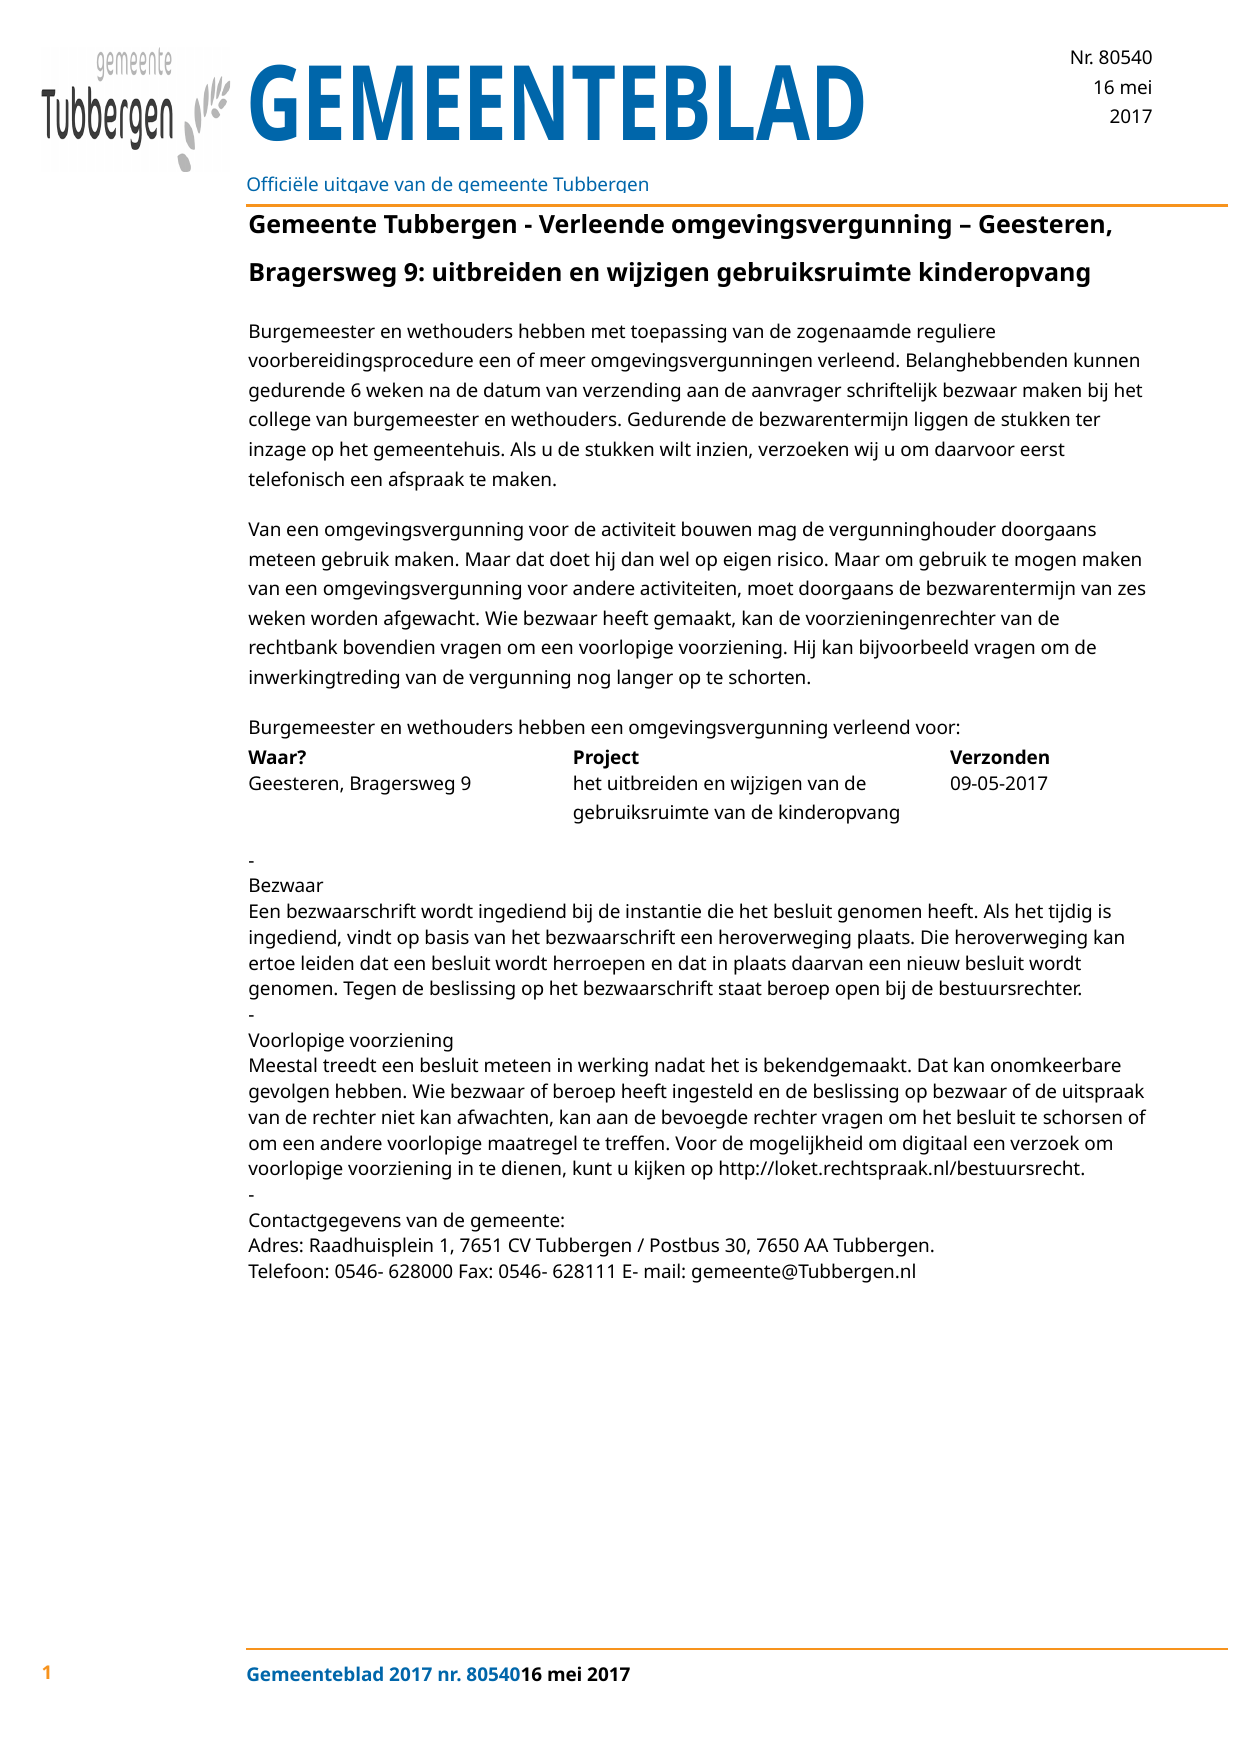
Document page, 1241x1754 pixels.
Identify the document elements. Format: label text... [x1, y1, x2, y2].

text - [248, 847, 1152, 872]
text Bezwaar [248, 872, 1152, 898]
text Van een omgevingsvergunning voor de activiteit bouwen mag de vergunninghouder doorgaans meteen gebruik maken. Maar dat doet hij dan wel op eigen risico. Maar om gebruik te mogen maken van een omgevingsvergunning voor andere activiteiten, moet doorgaans de bezwarentermijn van zes weken worden afgewacht. Wie bezwaar heeft gemaakt, kan de voorzieningenrechter van de rechtbank bovendien vragen om een voorlopige voorziening. Hij kan bijvoorbeeld vragen om de inwerkingtreding van de vergunning nog langer op te schorten. [248, 516, 1152, 690]
text Burgemeester en wethouders hebben met toepassing van de zogenaamde reguliere voorbereidingsprocedure een of meer omgevingsvergunningen verleend. Belanghebbenden kunnen gedurende 6 weken na de datum van verzending aan de aanvrager schriftelijk bezwaar maken bij het college van burgemeester en wethouders. Gedurende de bezwarentermijn liggen de stukken ter inzage op het gemeentehuis. Als u de stukken wilt inzien, verzoeken wij u om daarvoor eerst telefonisch een afspraak te maken. [248, 318, 1152, 492]
text Een bezwaarschrift wordt ingediend bij de instantie die het besluit genomen heeft. Als het tijdig is ingediend, vindt op basis van het bezwaarschrift een heroverweging plaats. Die heroverweging kan ertoe leiden dat een besluit wordt herroepen en dat in plaats daarvan een nieuw besluit wordt genomen. Tegen de beslissing op het bezwaarschrift staat beroep open bij de bestuursrechter. [248, 898, 1152, 1001]
table_header Waar? [248, 744, 573, 770]
text Telefoon: 0546- 628000 Fax: 0546- 628111 E- mail: gemeente@Tubbergen.nl [248, 1258, 1152, 1284]
text Burgemeester en wethouders hebben een omgevingsvergunning verleend voor: [248, 714, 1152, 740]
table_header Project [573, 744, 950, 770]
text Contactgegevens van de gemeente: [248, 1207, 1152, 1233]
table_header Verzonden [950, 744, 1152, 770]
text - [248, 1181, 1152, 1207]
table_cell het uitbreiden en wijzigen van de gebruiksruimte van de kinderopvang [573, 770, 950, 825]
text - [248, 1001, 1152, 1027]
text Voorlopige voorziening [248, 1027, 1152, 1053]
table_cell Geesteren, Bragersweg 9 [248, 770, 573, 825]
table_cell 09-05-2017 [950, 770, 1152, 825]
text Gemeente Tubbergen - Verleende omgevingsvergunning – Geesteren, Bragersweg 9: uitbreiden en wijzigen gebruiksruimte kinderopvang [248, 207, 1152, 288]
text Meestal treedt een besluit meteen in werking nadat het is bekendgemaakt. Dat kan onomkeerbare gevolgen hebben. Wie bezwaar of beroep heeft ingesteld en de beslissing op bezwaar of de uitspraak van de rechter niet kan afwachten, kan aan de bevoegde rechter vragen om het besluit te schorsen of om een andere voorlopige maatregel te treffen. Voor de mogelijkheid om digitaal een verzoek om voorlopige voorziening in te dienen, kunt u kijken op http://loket.rechtspraak.nl/bestuursrecht. [248, 1053, 1152, 1181]
text Adres: Raadhuisplein 1, 7651 CV Tubbergen / Postbus 30, 7650 AA Tubbergen. [248, 1233, 1152, 1258]
picture [41, 47, 231, 172]
